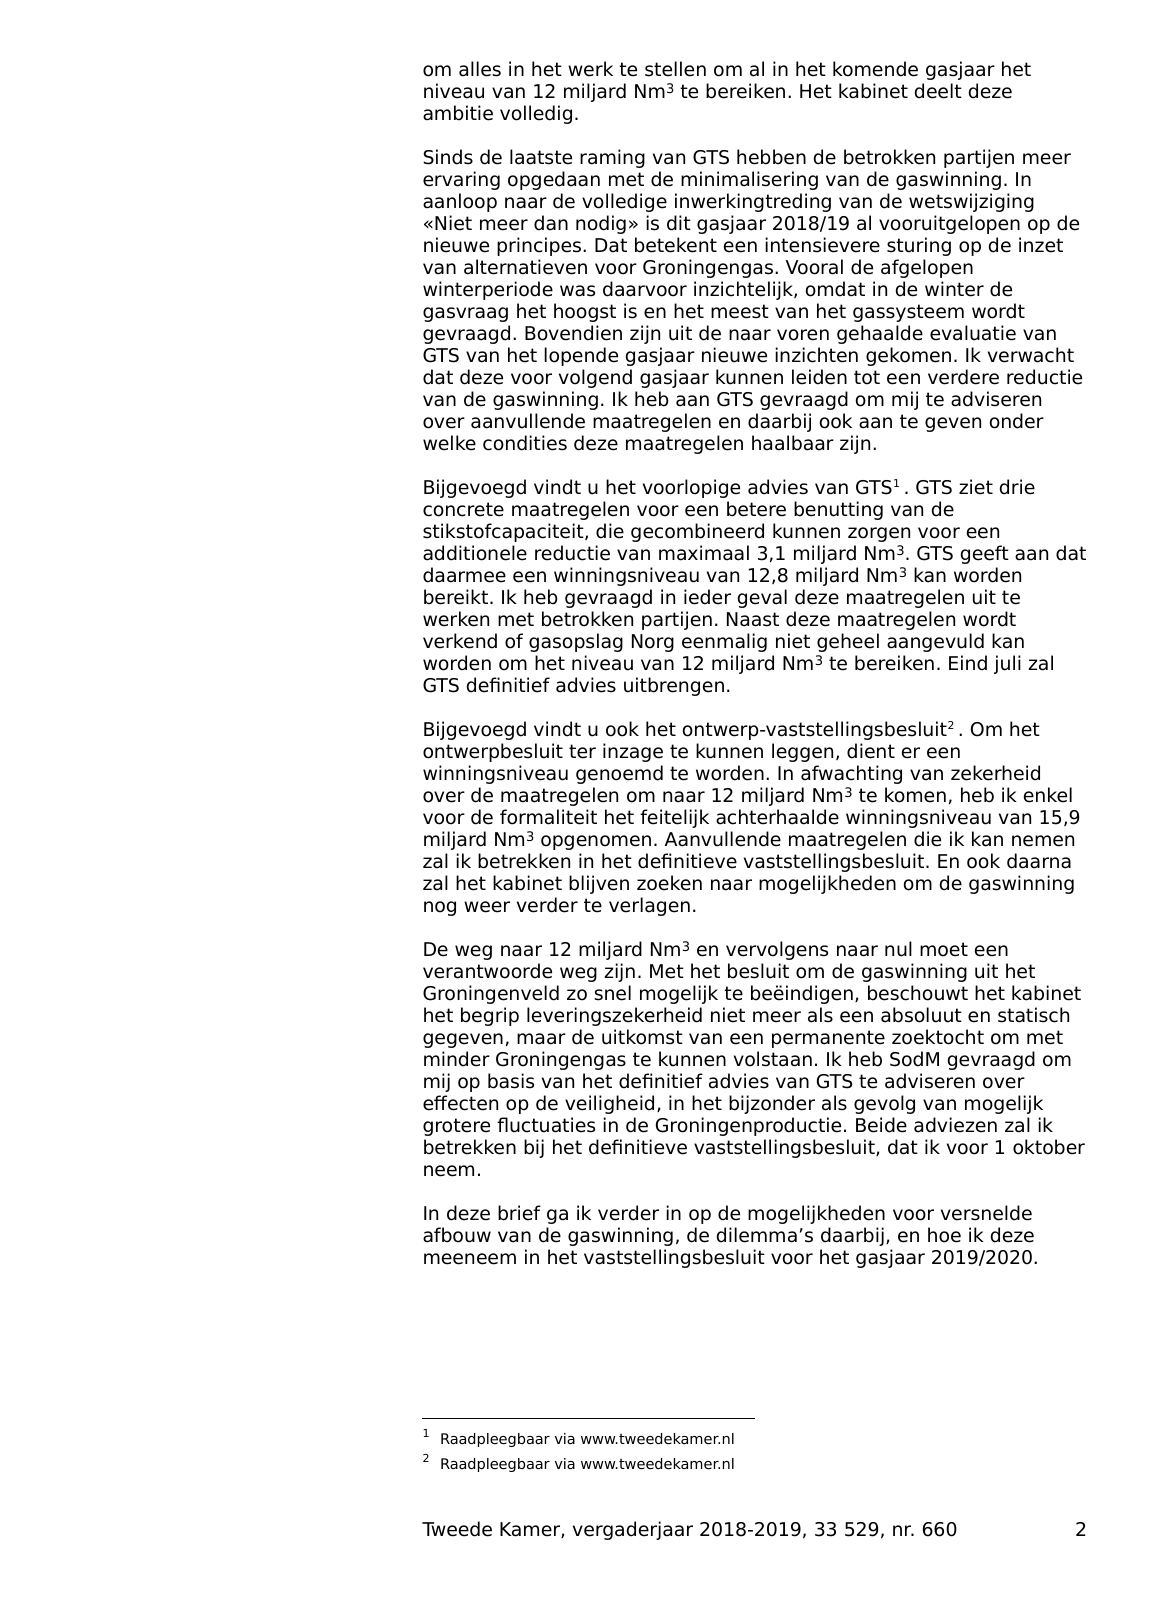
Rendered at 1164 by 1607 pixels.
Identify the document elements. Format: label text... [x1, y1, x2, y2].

text Raadpleegbaar via www.tweedekamer.nl [422, 1452, 1087, 1474]
text om alles in het werk te stellen om al in het komende gasjaar het niveau van 12 miljard Nm3 te bereiken. Het kabinet deelt deze ambitie volledig. [422, 59, 1087, 125]
text De weg naar 12 miljard Nm3 en vervolgens naar nul moet een verantwoorde weg zijn. Met het besluit om de gaswinning uit het Groningenveld zo snel mogelijk te beëindigen, beschouwt het kabinet het begrip leveringszekerheid niet meer als een absoluut en statisch gegeven, maar de uitkomst van een permanente zoektocht om met minder Groningengas te kunnen volstaan. Ik heb SodM gevraagd om mij op basis van het definitief advies van GTS te adviseren over effecten op de veiligheid, in het bijzonder als gevolg van mogelijk grotere fluctuaties in de Groningenproductie. Beide adviezen zal ik betrekken bij het definitieve vaststellingsbesluit, dat ik voor 1 oktober neem. [422, 939, 1087, 1181]
text Sinds de laatste raming van GTS hebben de betrokken partijen meer ervaring opgedaan met de minimalisering van de gaswinning. In aanloop naar de volledige inwerkingtreding van de wetswijziging «Niet meer dan nodig» is dit gasjaar 2018/19 al vooruitgelopen op de nieuwe principes. Dat betekent een intensievere sturing op de inzet van alternatieven voor Groningengas. Vooral de afgelopen winterperiode was daarvoor inzichtelijk, omdat in de winter de gasvraag het hoogst is en het meest van het gassysteem wordt gevraagd. Bovendien zijn uit de naar voren gehaalde evaluatie van GTS van het lopende gasjaar nieuwe inzichten gekomen. Ik verwacht dat deze voor volgend gasjaar kunnen leiden tot een verdere reductie van de gaswinning. Ik heb aan GTS gevraagd om mij te adviseren over aanvullende maatregelen en daarbij ook aan te geven onder welke condities deze maatregelen haalbaar zijn. [422, 147, 1087, 455]
text In deze brief ga ik verder in op de mogelijkheden voor versnelde afbouw van de gaswinning, de dilemma’s daarbij, en hoe ik deze meeneem in het vaststellingsbesluit voor het gasjaar 2019/2020. [422, 1203, 1087, 1269]
text Raadpleegbaar via www.tweedekamer.nl [422, 1427, 1087, 1449]
text Bijgevoegd vindt u het voorlopige advies van GTS. GTS ziet drie concrete maatregelen voor een betere benutting van de stikstofcapaciteit, die gecombineerd kunnen zorgen voor een additionele reductie van maximaal 3,1 miljard Nm3. GTS geeft aan dat daarmee een winningsniveau van 12,8 miljard Nm3 kan worden bereikt. Ik heb gevraagd in ieder geval deze maatregelen uit te werken met betrokken partijen. Naast deze maatregelen wordt verkend of gasopslag Norg eenmalig niet geheel aangevuld kan worden om het niveau van 12 miljard Nm3 te bereiken. Eind juli zal GTS definitief advies uitbrengen. [422, 477, 1087, 697]
text Bijgevoegd vindt u ook het ontwerp-vaststellingsbesluit. Om het ontwerpbesluit ter inzage te kunnen leggen, dient er een winningsniveau genoemd te worden. In afwachting van zekerheid over de maatregelen om naar 12 miljard Nm3 te komen, heb ik enkel voor de formaliteit het feitelijk achterhaalde winningsniveau van 15,9 miljard Nm3 opgenomen. Aanvullende maatregelen die ik kan nemen zal ik betrekken in het definitieve vaststellingsbesluit. En ook daarna zal het kabinet blijven zoeken naar mogelijkheden om de gaswinning nog weer verder te verlagen. [422, 719, 1087, 917]
